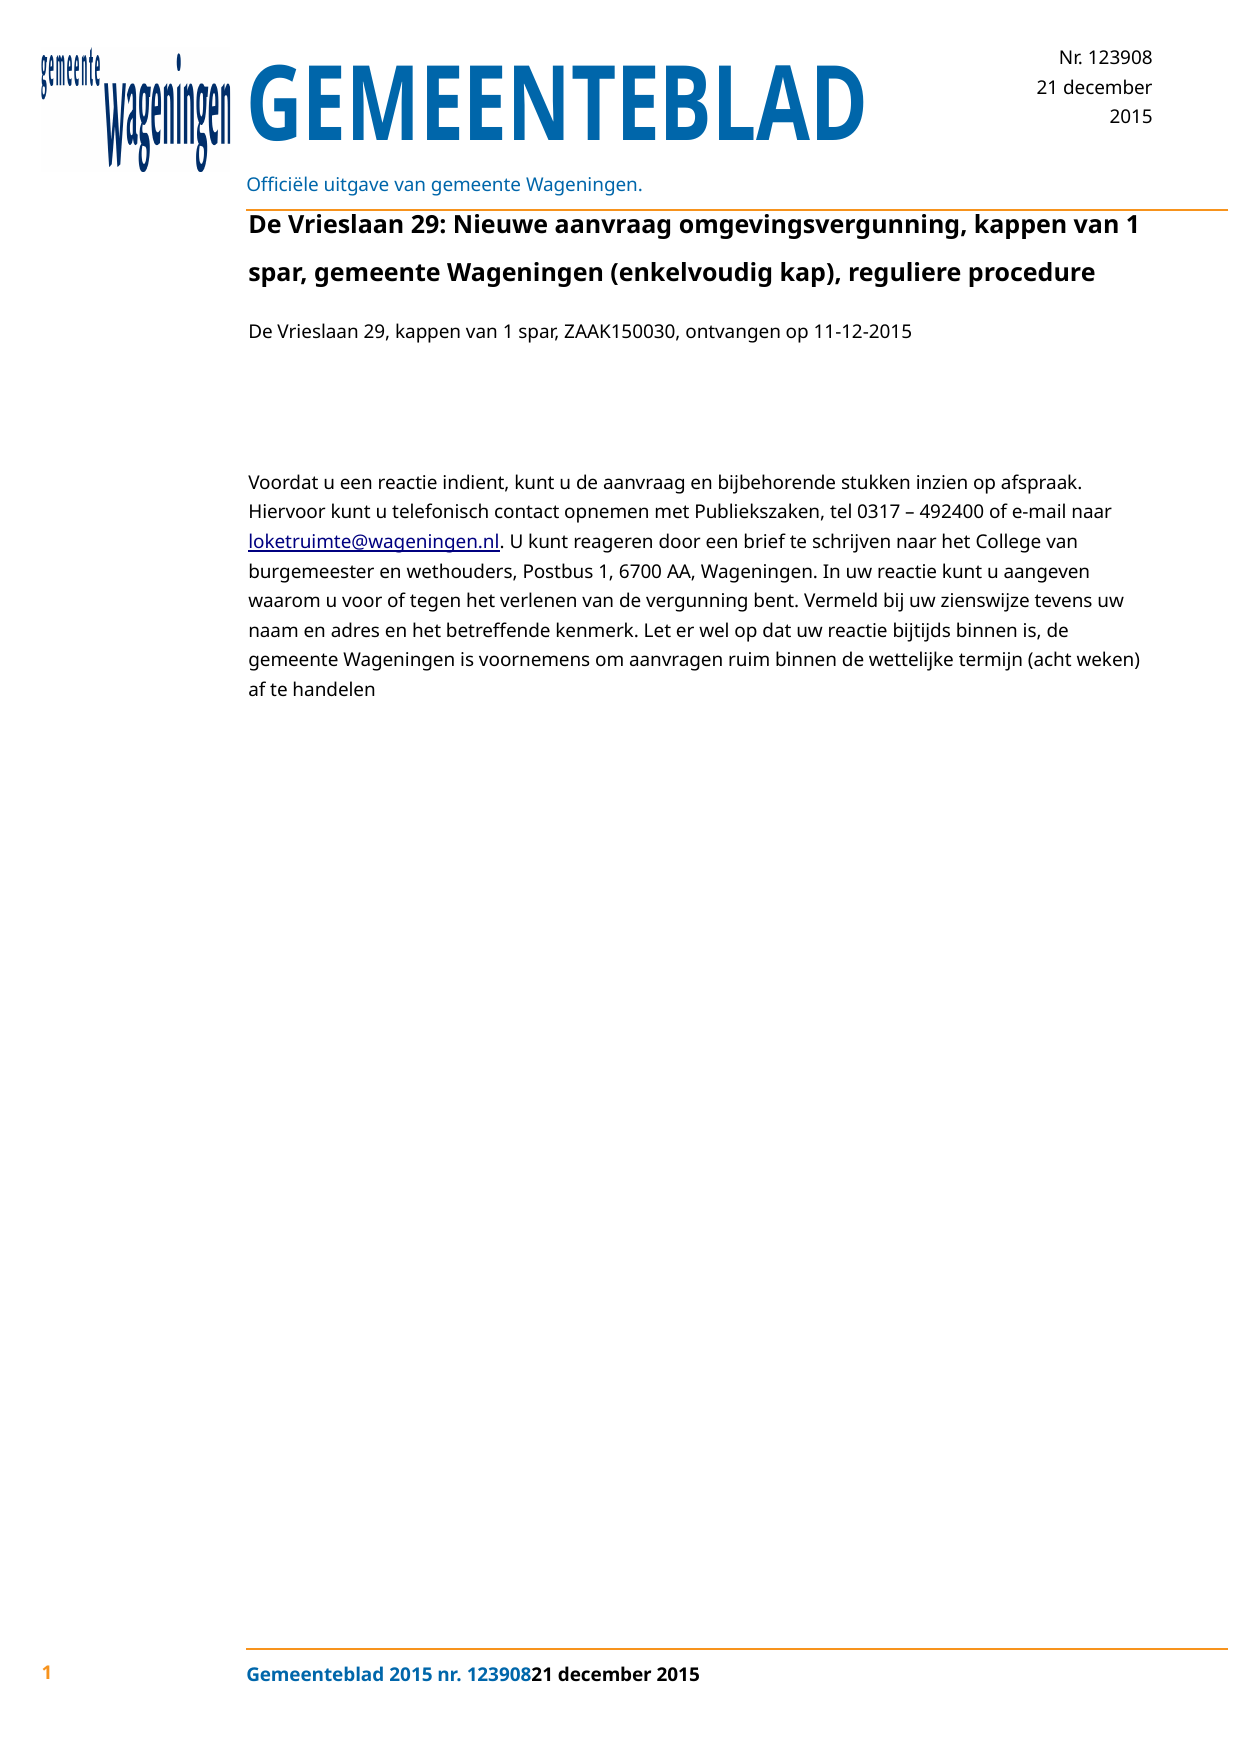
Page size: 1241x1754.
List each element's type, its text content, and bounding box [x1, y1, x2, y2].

picture [41, 47, 231, 172]
text Voordat u een reactie indient, kunt u de aanvraag en bijbehorende stukken inzien op afspraak. Hiervoor kunt u telefonisch contact opnemen met Publiekszaken, tel 0317 – 492400 of e-mail naar loketruimte@wageningen.nl. U kunt reageren door een brief te schrijven naar het College van burgemeester en wethouders, Postbus 1, 6700 AA, Wageningen. In uw reactie kunt u aangeven waarom u voor of tegen het verlenen van de vergunning bent. Vermeld bij uw zienswijze tevens uw naam en adres en het betreffende kenmerk. Let er wel op dat uw reactie bijtijds binnen is, de gemeente Wageningen is voornemens om aanvragen ruim binnen de wettelijke termijn (acht weken) af te handelen [248, 469, 1152, 702]
text De Vrieslaan 29: Nieuwe aanvraag omgevingsvergunning, kappen van 1 spar, gemeente Wageningen (enkelvoudig kap), reguliere procedure [248, 211, 1152, 288]
text De Vrieslaan 29, kappen van 1 spar, ZAAK150030, ontvangen op 11-12-2015 [248, 318, 1152, 344]
